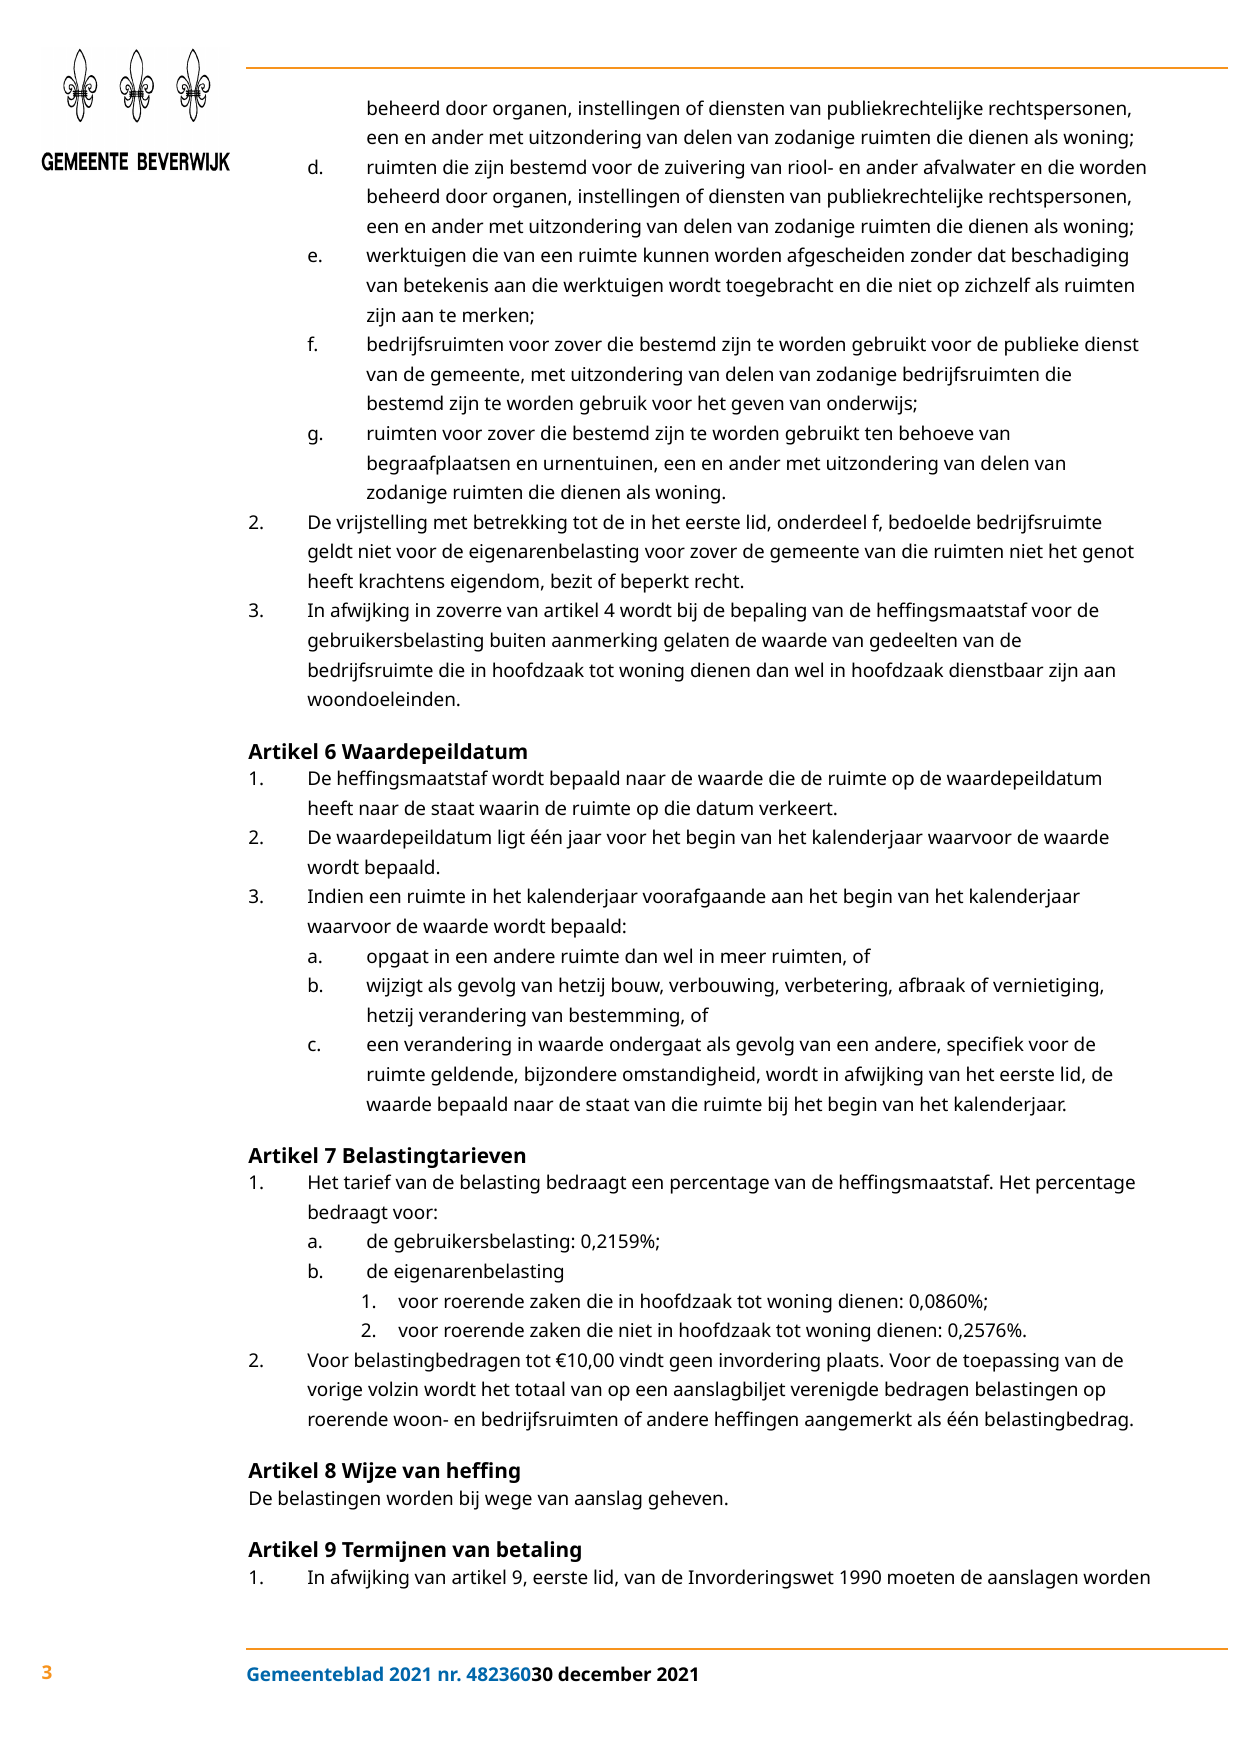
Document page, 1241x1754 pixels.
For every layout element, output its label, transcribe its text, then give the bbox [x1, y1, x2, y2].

list bedrijfsruimten voor zover die bestemd zijn te worden gebruikt voor de publieke dienst van de gemeente, met uitzondering van delen van zodanige bedrijfsruimten die bestemd zijn te worden gebruik voor het geven van onderwijs; [307, 331, 1152, 416]
list voor roerende zaken die niet in hoofdzaak tot woning dienen: 0,2576%. [361, 1317, 1152, 1343]
list ruimten voor zover die bestemd zijn te worden gebruikt ten behoeve van begraafplaatsen en urnentuinen, een en ander met uitzondering van delen van zodanige ruimten die dienen als woning. [307, 420, 1152, 505]
text De belastingen worden bij wege van aanslag geheven. [248, 1485, 1152, 1511]
list de gebruikersbelasting: 0,2159%; [307, 1229, 1152, 1254]
list een verandering in waarde ondergaat als gevolg van een andere, specifiek voor de ruimte geldende, bijzondere omstandigheid, wordt in afwijking van het eerste lid, de waarde bepaald naar de staat van die ruimte bij het begin van het kalenderjaar. [307, 1032, 1152, 1116]
list werktuigen die van een ruimte kunnen worden afgescheiden zonder dat beschadiging van betekenis aan die werktuigen wordt toegebracht en die niet op zichzelf als ruimten zijn aan te merken; [307, 243, 1152, 328]
list ruimten die zijn bestemd voor de zuivering van riool- en ander afvalwater en die worden beheerd door organen, instellingen of diensten van publiekrechtelijke rechtspersonen, een en ander met uitzondering van delen van zodanige ruimten die dienen als woning; [307, 154, 1152, 239]
list De vrijstelling met betrekking tot de in het eerste lid, onderdeel f, bedoelde bedrijfsruimte geldt niet voor de eigenarenbelasting voor zover de gemeente van die ruimten niet het genot heeft krachtens eigendom, bezit of beperkt recht. [248, 509, 1152, 594]
list De heffingsmaatstaf wordt bepaald naar de waarde die de ruimte op de waardepeildatum heeft naar de staat waarin de ruimte op die datum verkeert. [248, 765, 1152, 821]
list In afwijking in zoverre van artikel 4 wordt bij de bepaling van de heffingsmaatstaf voor de gebruikersbelasting buiten aanmerking gelaten de waarde van gedeelten van de bedrijfsruimte die in hoofdzaak tot woning dienen dan wel in hoofdzaak dienstbaar zijn aan woondoeleinden. [248, 598, 1152, 712]
list De waardepeildatum ligt één jaar voor het begin van het kalenderjaar waarvoor de waarde wordt bepaald. [248, 824, 1152, 880]
list de eigenarenbelasting [307, 1258, 1152, 1284]
text Artikel 9 Termijnen van betaling [248, 1536, 1152, 1564]
list Het tarief van de belasting bedraagt een percentage van de heffingsmaatstaf. Het percentage bedraagt voor: [248, 1169, 1152, 1225]
list Indien een ruimte in het kalenderjaar voorafgaande aan het begin van het kalenderjaar waarvoor de waarde wordt bepaald: [248, 884, 1152, 939]
list beheerd door organen, instellingen of diensten van publiekrechtelijke rechtspersonen, een en ander met uitzondering van delen van zodanige ruimten die dienen als woning; [307, 95, 1152, 150]
picture [41, 47, 231, 172]
text Artikel 6 Waardepeildatum [248, 737, 1152, 765]
text Artikel 8 Wijze van heffing [248, 1457, 1152, 1485]
list wijzigt als gevolg van hetzij bouw, verbouwing, verbetering, afbraak of vernietiging, hetzij verandering van bestemming, of [307, 972, 1152, 1028]
list In afwijking van artikel 9, eerste lid, van de Invorderingswet 1990 moeten de aanslagen worden [248, 1564, 1152, 1590]
list Voor belastingbedragen tot €10,00 vindt geen invordering plaats. Voor de toepassing van de vorige volzin wordt het totaal van op een aanslagbiljet verenigde bedragen belastingen op roerende woon- en bedrijfsruimten of andere heffingen aangemerkt als één belastingbedrag. [248, 1347, 1152, 1432]
text Artikel 7 Belastingtarieven [248, 1141, 1152, 1169]
list voor roerende zaken die in hoofdzaak tot woning dienen: 0,0860%; [361, 1288, 1152, 1314]
list opgaat in een andere ruimte dan wel in meer ruimten, of [307, 943, 1152, 968]
